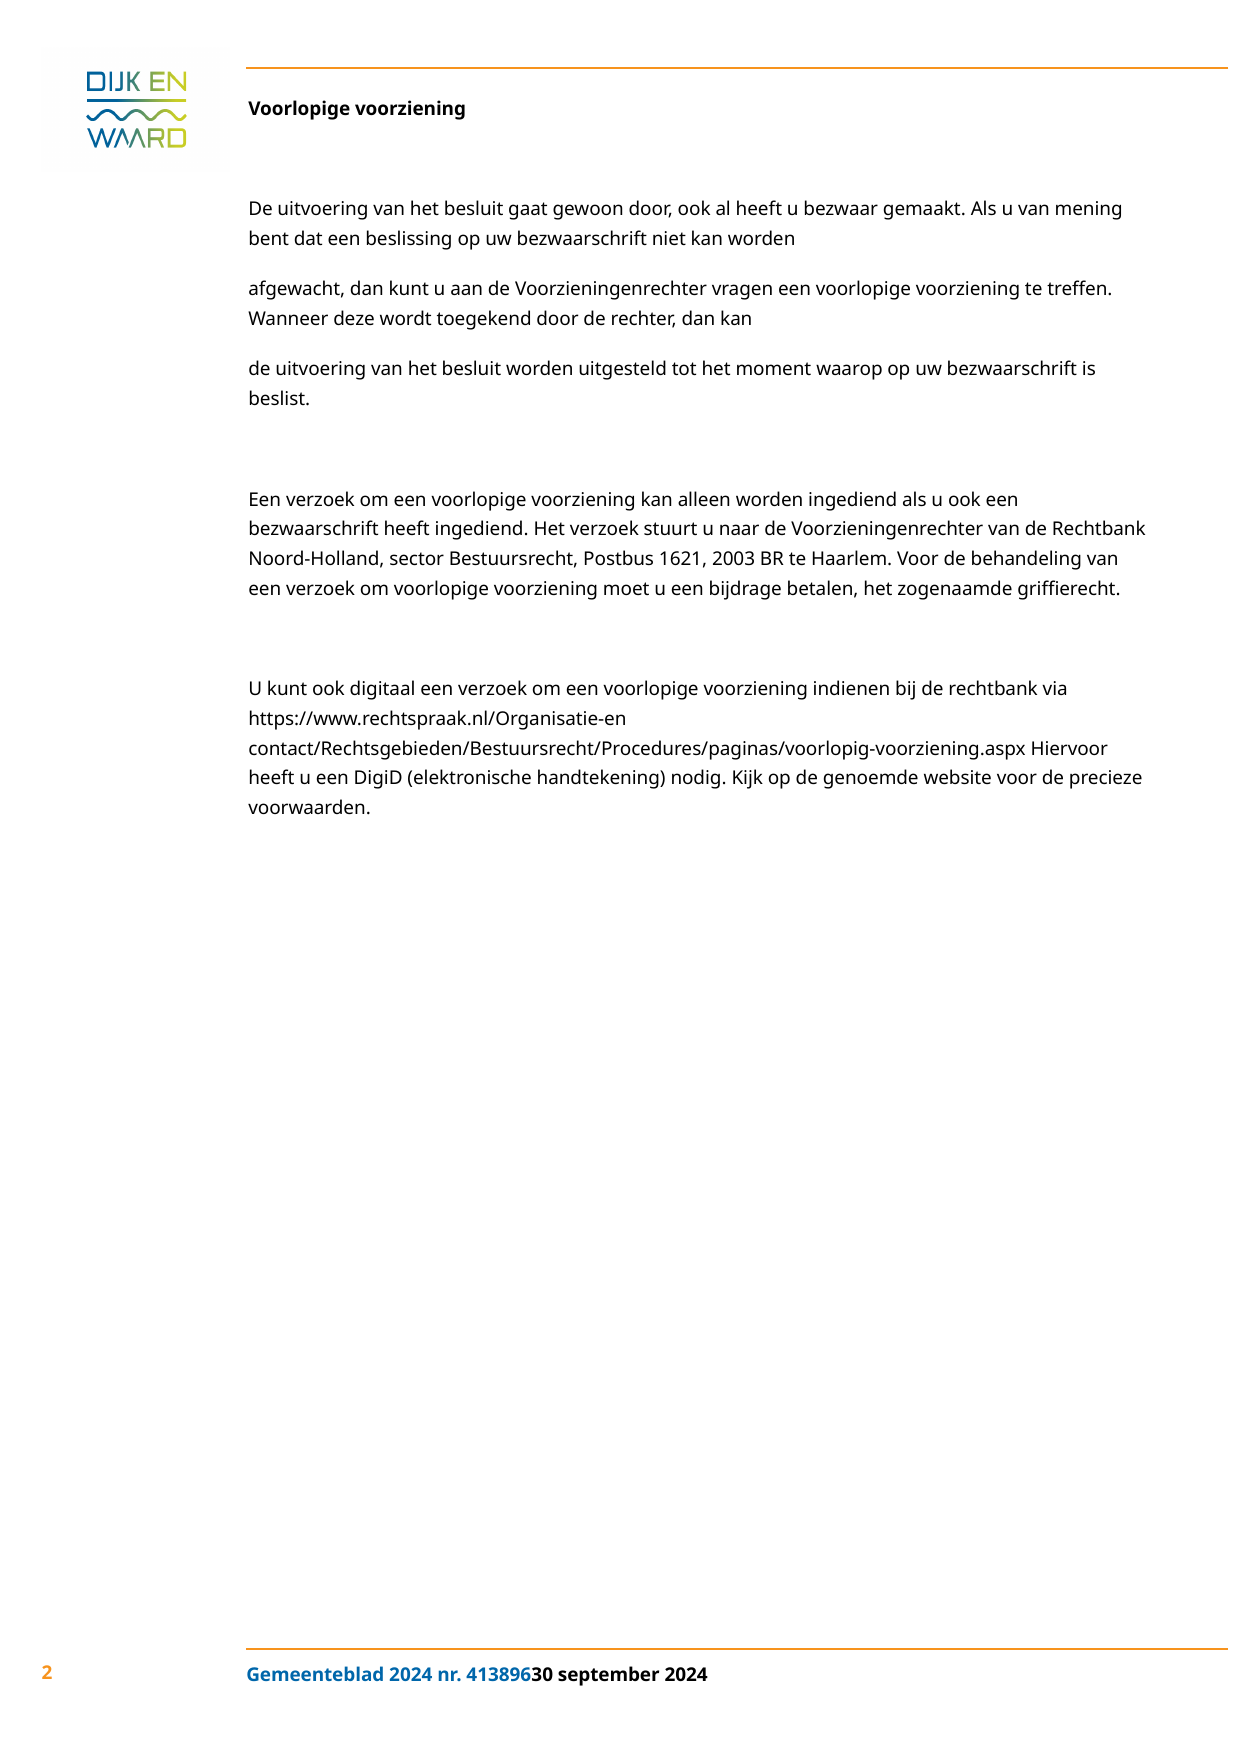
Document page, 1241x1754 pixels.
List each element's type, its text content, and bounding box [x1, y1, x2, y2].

text U kunt ook digitaal een verzoek om een voorlopige voorziening indienen bij de rechtbank via https://www.rechtspraak.nl/Organisatie-en contact/Rechtsgebieden/Bestuursrecht/Procedures/paginas/voorlopig-voorziening.aspx Hiervoor heeft u een DigiD (elektronische handtekening) nodig. Kijk op de genoemde website voor de precieze voorwaarden. [248, 676, 1152, 820]
text afgewacht, dan kunt u aan de Voorzieningenrechter vragen een voorlopige voorziening te treffen. Wanneer deze wordt toegekend door de rechter, dan kan [248, 276, 1152, 331]
text Een verzoek om een voorlopige voorziening kan alleen worden ingediend als u ook een bezwaarschrift heeft ingediend. Het verzoek stuurt u naar de Voorzieningenrechter van de Rechtbank Noord-Holland, sector Bestuursrecht, Postbus 1621, 2003 BR te Haarlem. Voor de behandeling van een verzoek om voorlopige voorziening moet u een bijdrage betalen, het zogenaamde griffierecht. [248, 486, 1152, 601]
text de uitvoering van het besluit worden uitgesteld tot het moment waarop op uw bezwaarschrift is beslist. [248, 356, 1152, 411]
text De uitvoering van het besluit gaat gewoon door, ook al heeft u bezwaar gemaakt. Als u van mening bent dat een beslissing op uw bezwaarschrift niet kan worden [248, 196, 1152, 251]
picture [41, 47, 231, 172]
text Voorlopige voorziening [248, 95, 1152, 121]
